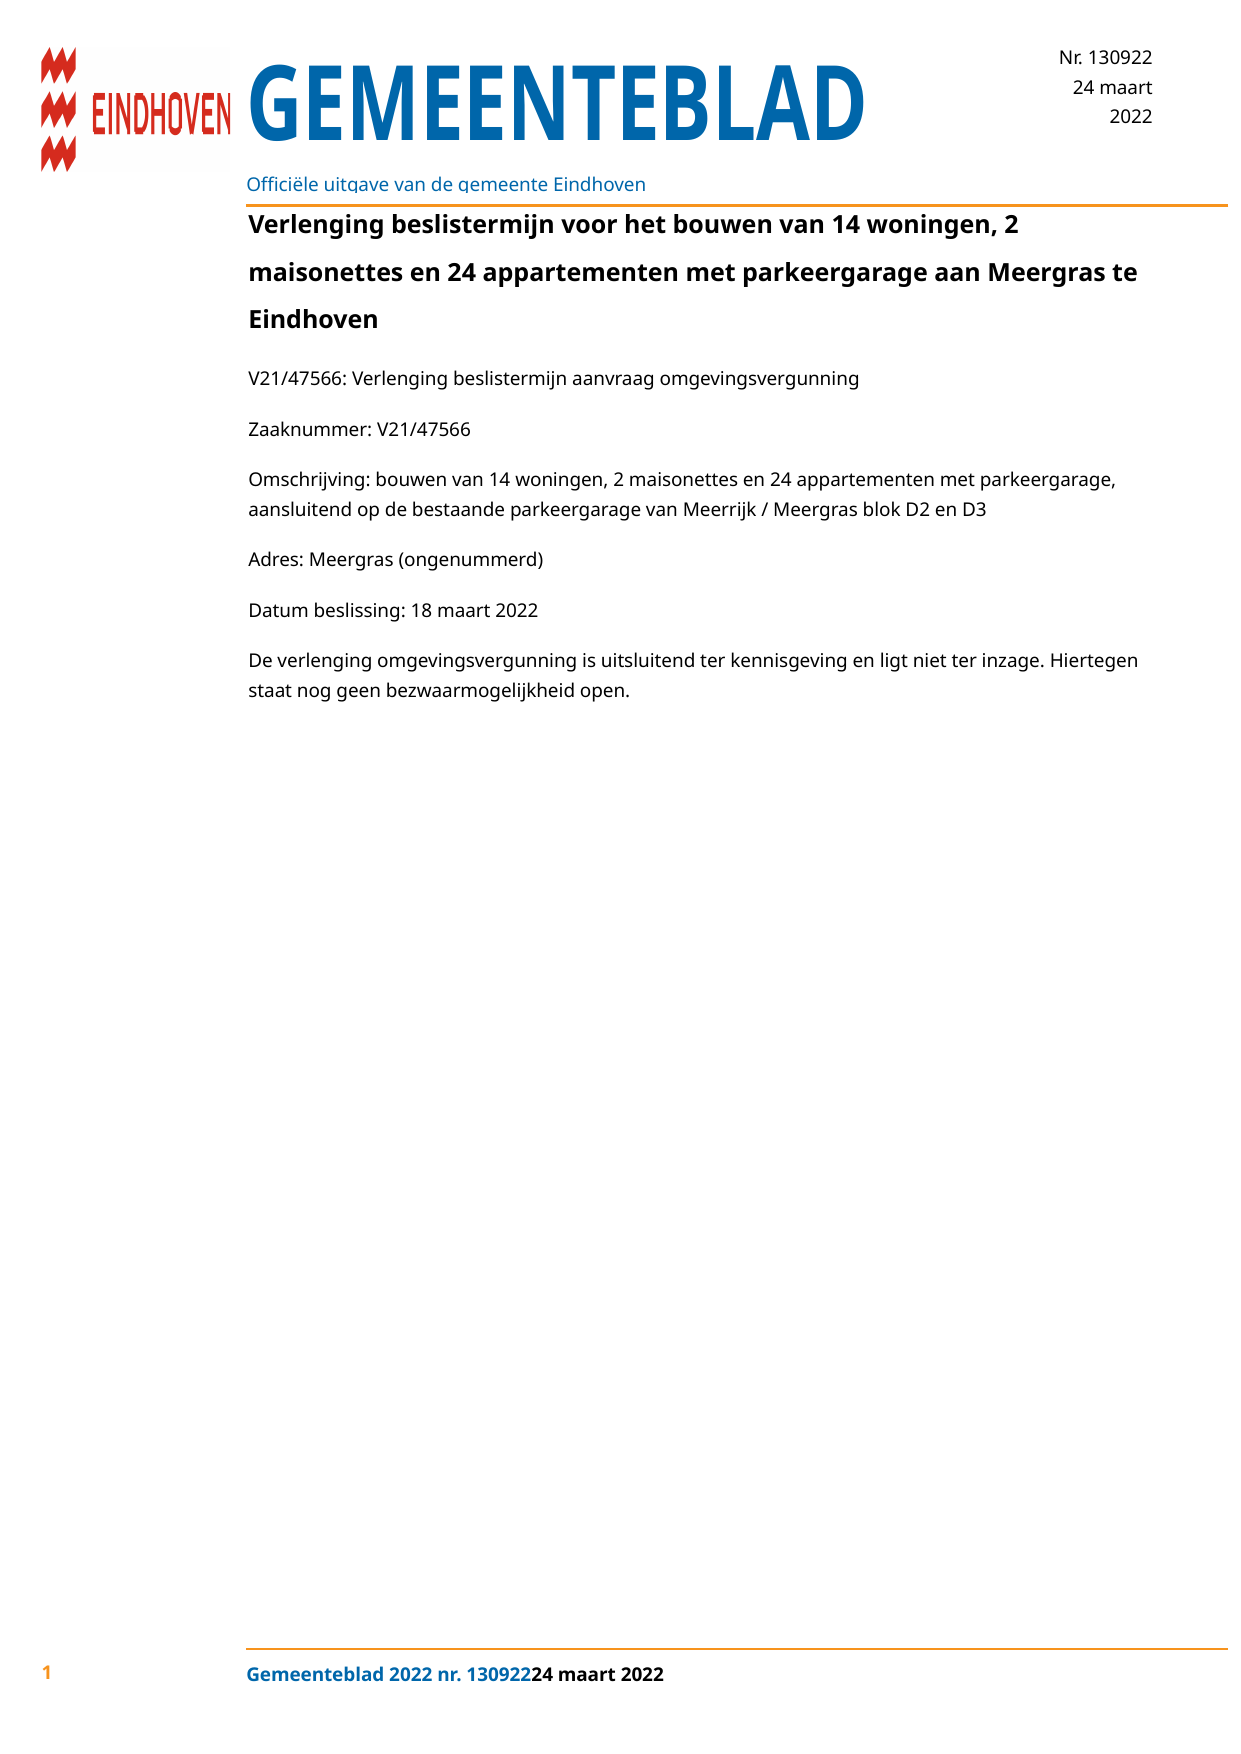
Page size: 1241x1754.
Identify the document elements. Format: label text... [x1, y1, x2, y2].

text V21/47566: Verlenging beslistermijn aanvraag omgevingsvergunning [248, 366, 1152, 391]
text Adres: Meergras (ongenummerd) [248, 546, 1152, 572]
text De verlenging omgevingsvergunning is uitsluitend ter kennisgeving en ligt niet ter inzage. Hiertegen staat nog geen bezwaarmogelijkheid open. [248, 647, 1152, 702]
text Zaaknummer: V21/47566 [248, 416, 1152, 442]
text Datum beslissing: 18 maart 2022 [248, 597, 1152, 622]
text Verlenging beslistermijn voor het bouwen van 14 woningen, 2 maisonettes en 24 appartementen met parkeergarage aan Meergras te Eindhoven [248, 207, 1152, 336]
picture [41, 47, 231, 172]
text Omschrijving: bouwen van 14 woningen, 2 maisonettes en 24 appartementen met parkeergarage, aansluitend op de bestaande parkeergarage van Meerrijk / Meergras blok D2 en D3 [248, 466, 1152, 522]
